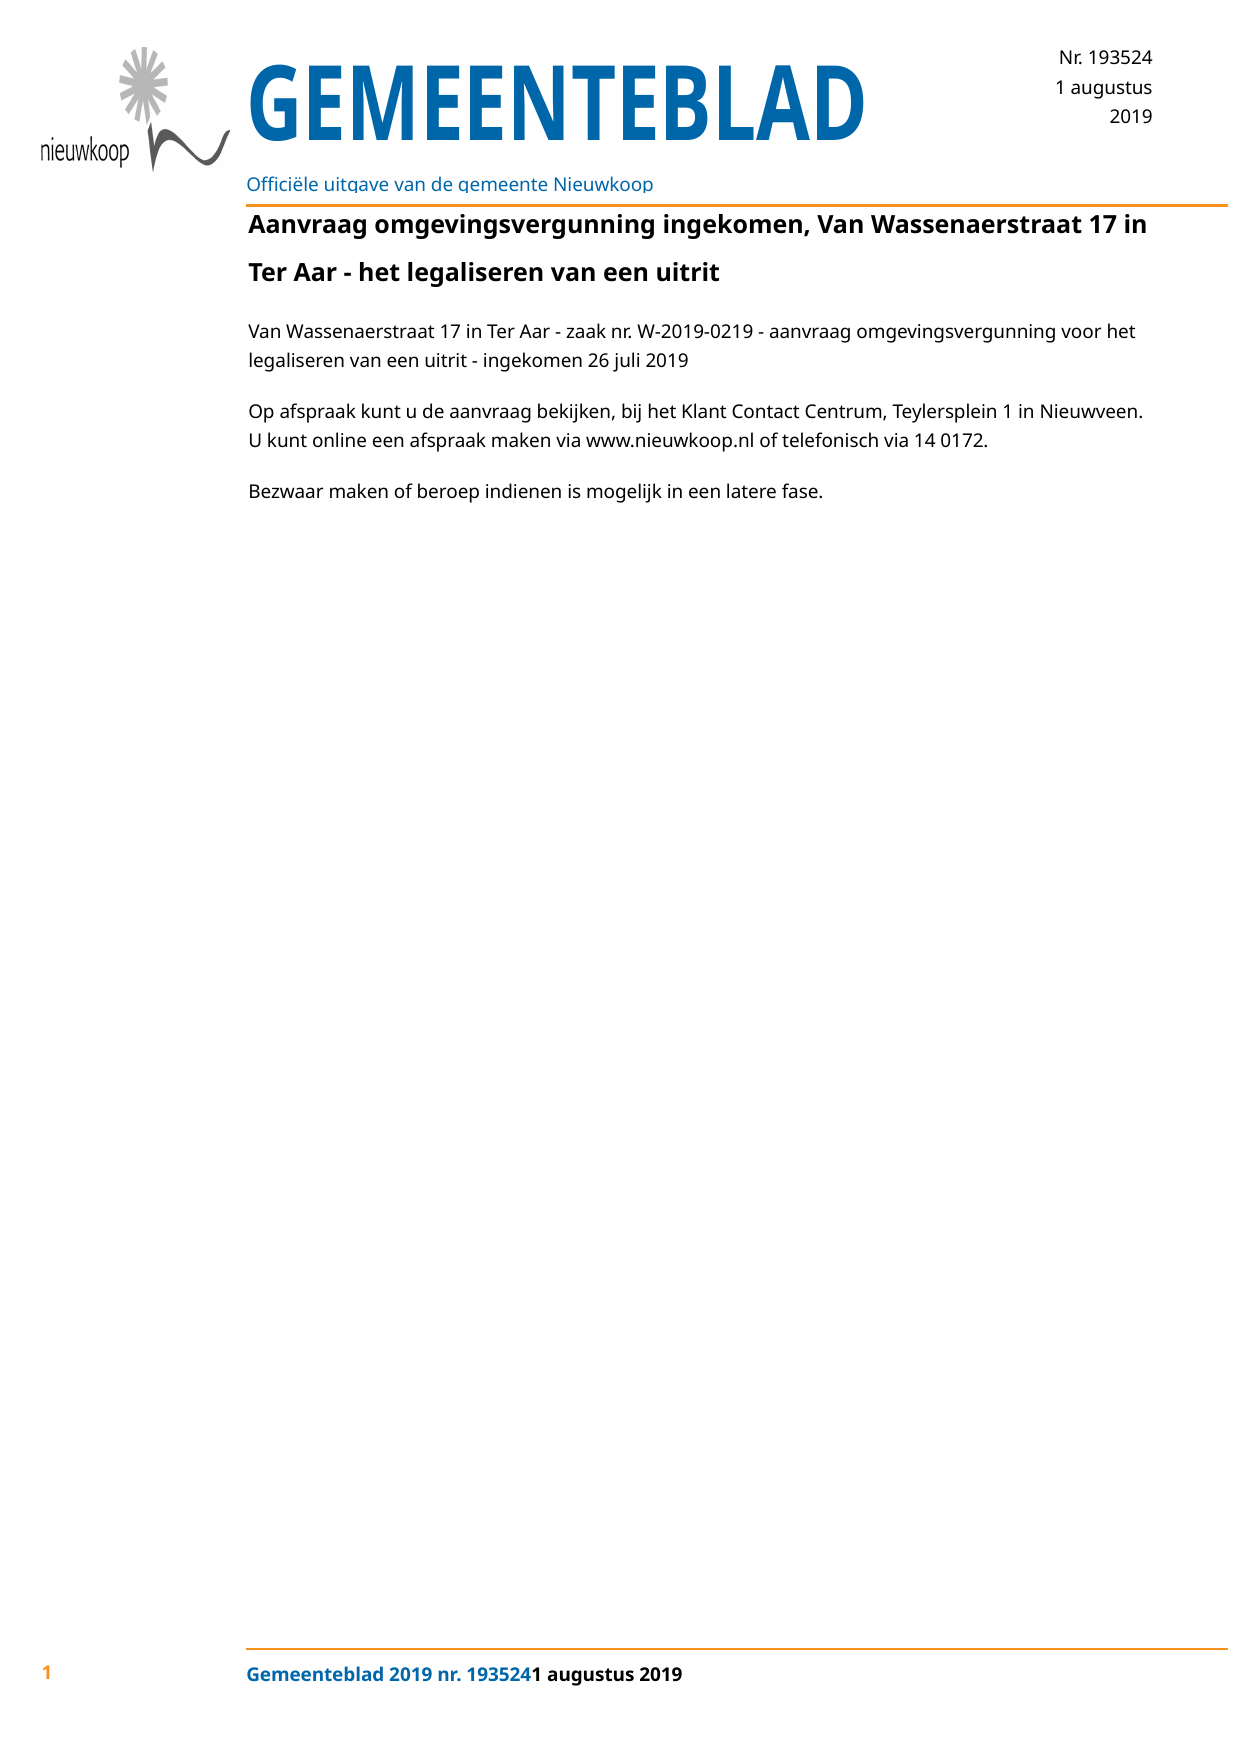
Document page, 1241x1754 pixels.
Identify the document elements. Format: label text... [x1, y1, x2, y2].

text Van Wassenaerstraat 17 in Ter Aar - zaak nr. W-2019-0219 - aanvraag omgevingsvergunning voor het legaliseren van een uitrit - ingekomen 26 juli 2019 [248, 318, 1152, 373]
text Op afspraak kunt u de aanvraag bekijken, bij het Klant Contact Centrum, Teylersplein 1 in Nieuwveen. U kunt online een afspraak maken via www.nieuwkoop.nl of telefonisch via 14 0172. [248, 398, 1152, 453]
picture [41, 47, 231, 172]
text Bezwaar maken of beroep indienen is mogelijk in een latere fase. [248, 478, 1152, 504]
text Aanvraag omgevingsvergunning ingekomen, Van Wassenaerstraat 17 in Ter Aar - het legaliseren van een uitrit [248, 207, 1152, 288]
